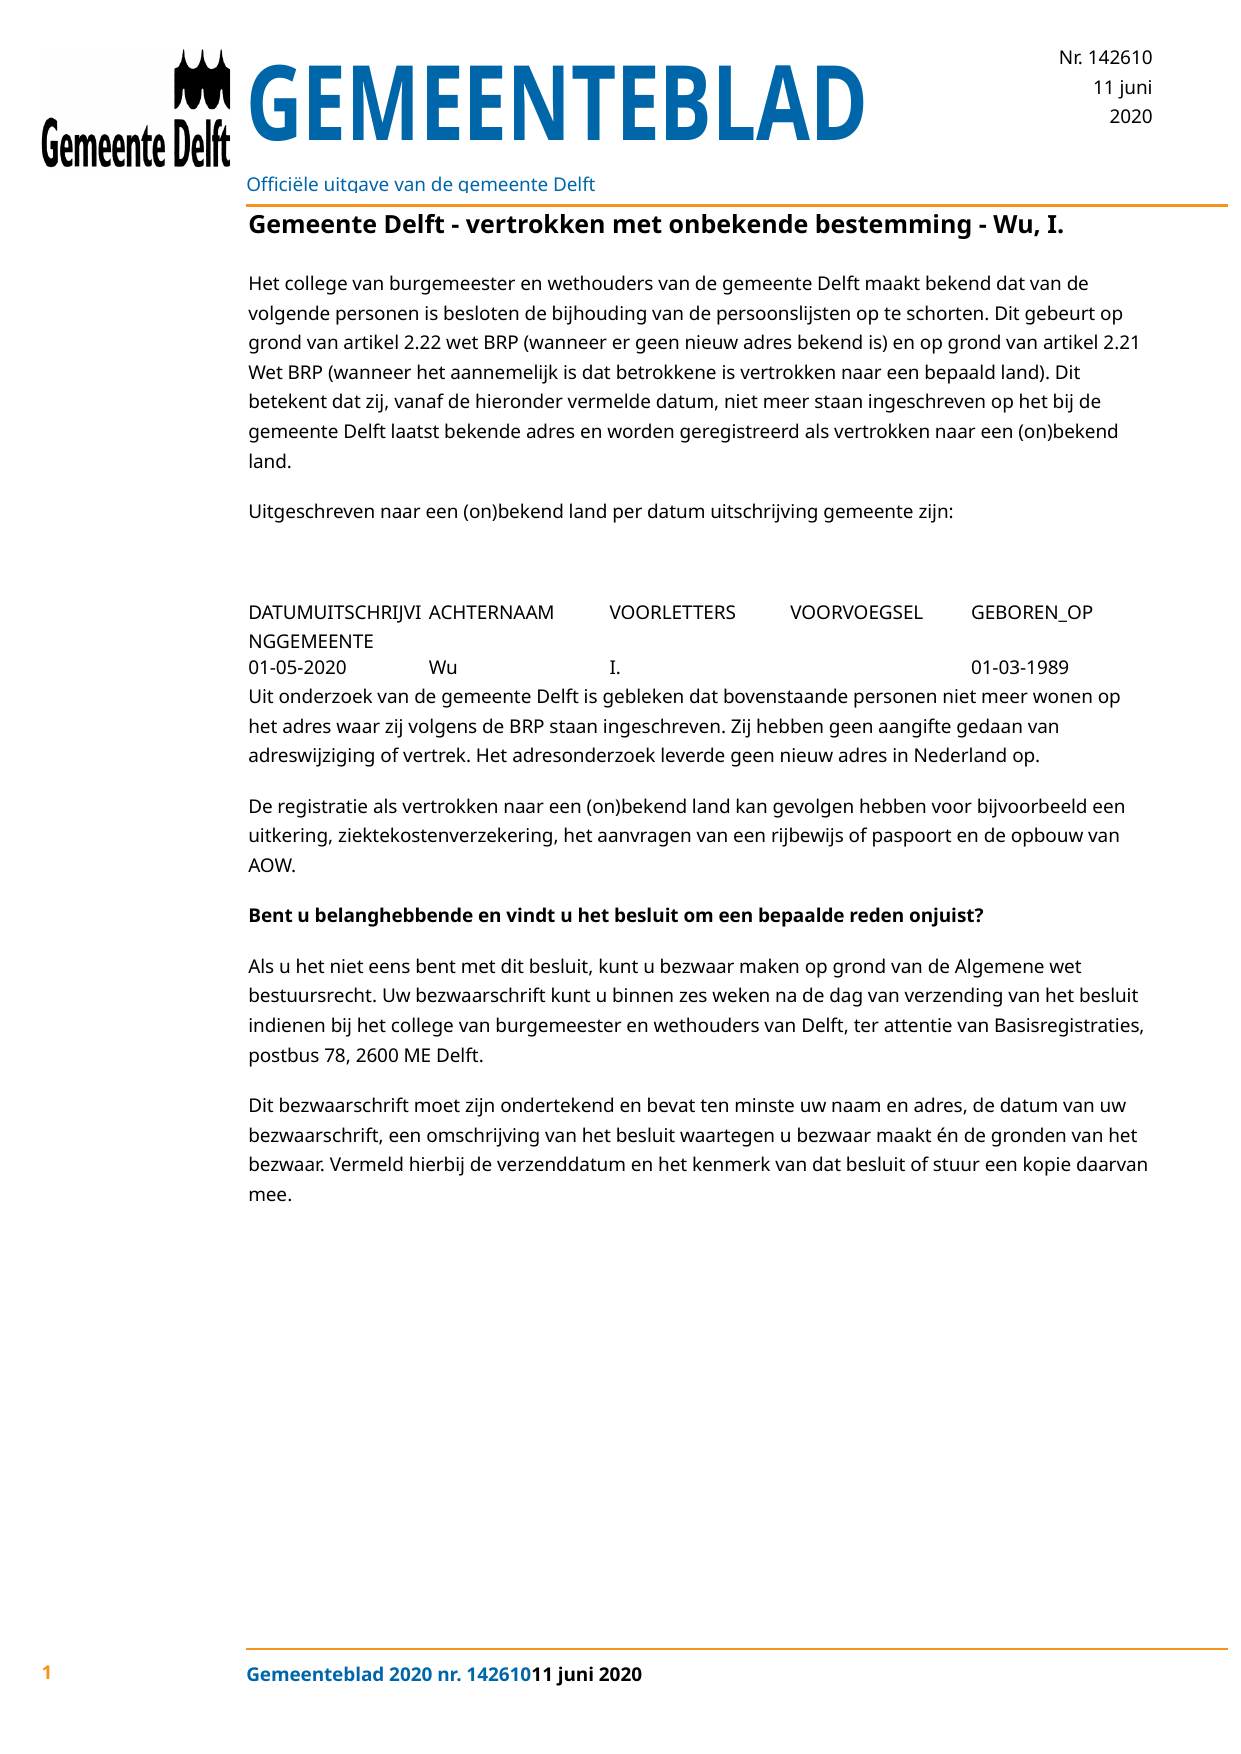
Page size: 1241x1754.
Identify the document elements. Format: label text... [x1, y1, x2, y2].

table_cell 01-05-2020 [248, 655, 429, 680]
text Als u het niet eens bent met dit besluit, kunt u bezwaar maken op grond van de Algemene wet bestuursrecht. Uw bezwaarschrift kunt u binnen zes weken na de dag van verzending van het besluit indienen bij het college van burgemeester en wethouders van Delft, ter attentie van Basisregistraties, postbus 78, 2600 ME Delft. [248, 953, 1152, 1067]
text De registratie als vertrokken naar een (on)bekend land kan gevolgen hebben voor bijvoorbeeld een uitkering, ziektekostenverzekering, het aanvragen van een rijbewijs of paspoort en de opbouw van AOW. [248, 793, 1152, 878]
text Uitgeschreven naar een (on)bekend land per datum uitschrijving gemeente zijn: [248, 498, 1152, 524]
text Het college van burgemeester en wethouders van de gemeente Delft maakt bekend dat van de volgende personen is besloten de bijhouding van de persoonslijsten op te schorten. Dit gebeurt op grond van artikel 2.22 wet BRP (wanneer er geen nieuw adres bekend is) en op grond van artikel 2.21 Wet BRP (wanneer het aannemelijk is dat betrokkene is vertrokken naar een bepaald land). Dit betekent dat zij, vanaf de hieronder vermelde datum, niet meer staan ingeschreven op het bij de gemeente Delft laatst bekende adres en worden geregistreerd als vertrokken naar een (on)bekend land. [248, 270, 1152, 473]
table_cell I. [609, 655, 790, 680]
table_header VOORVOEGSEL [790, 599, 971, 654]
table_cell [790, 655, 971, 680]
text Bent u belanghebbende en vindt u het besluit om een bepaalde reden onjuist? [248, 903, 1152, 928]
table_header ACHTERNAAM [429, 599, 609, 654]
table_cell Wu [429, 655, 609, 680]
picture [41, 47, 231, 172]
table_header DATUMUITSCHRIJVINGGEMEENTE [248, 599, 429, 654]
table_header GEBOREN_OP [971, 599, 1152, 654]
table_cell 01-03-1989 [971, 655, 1152, 680]
text Dit bezwaarschrift moet zijn ondertekend en bevat ten minste uw naam en adres, de datum van uw bezwaarschrift, een omschrijving van het besluit waartegen u bezwaar maakt én de gronden van het bezwaar. Vermeld hierbij de verzenddatum en het kenmerk van dat besluit of stuur een kopie daarvan mee. [248, 1092, 1152, 1207]
table_header VOORLETTERS [609, 599, 790, 654]
text Gemeente Delft - vertrokken met onbekende bestemming - Wu, I. [248, 207, 1152, 241]
text Uit onderzoek van de gemeente Delft is gebleken dat bovenstaande personen niet meer wonen op het adres waar zij volgens de BRP staan ingeschreven. Zij hebben geen aangifte gedaan van adreswijziging of vertrek. Het adresonderzoek leverde geen nieuw adres in Nederland op. [248, 683, 1152, 768]
